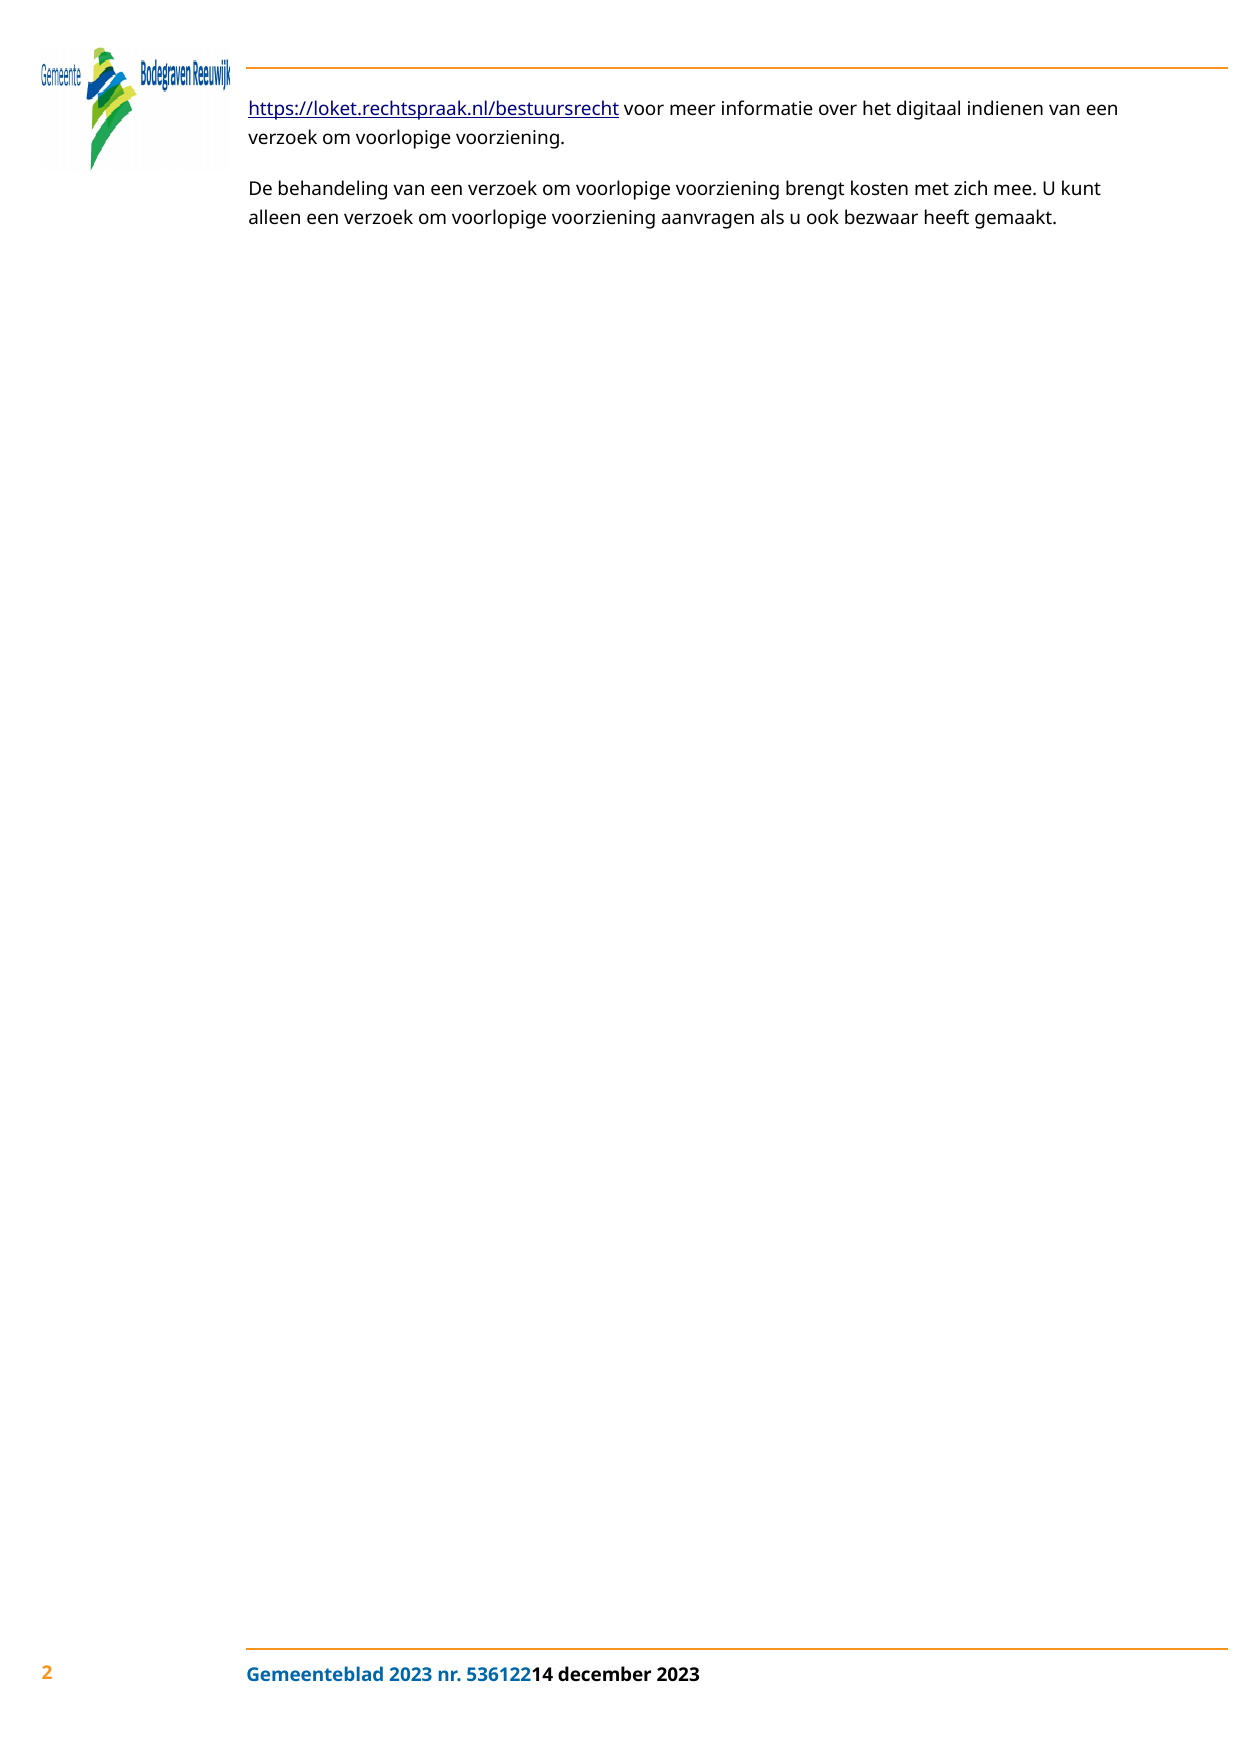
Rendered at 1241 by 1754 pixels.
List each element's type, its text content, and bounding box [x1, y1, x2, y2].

text De behandeling van een verzoek om voorlopige voorziening brengt kosten met zich mee. U kunt alleen een verzoek om voorlopige voorziening aanvragen als u ook bezwaar heeft gemaakt. [248, 175, 1152, 230]
text https://loket.rechtspraak.nl/bestuursrecht voor meer informatie over het digitaal indienen van een verzoek om voorlopige voorziening. [248, 95, 1152, 150]
picture [41, 47, 231, 172]
